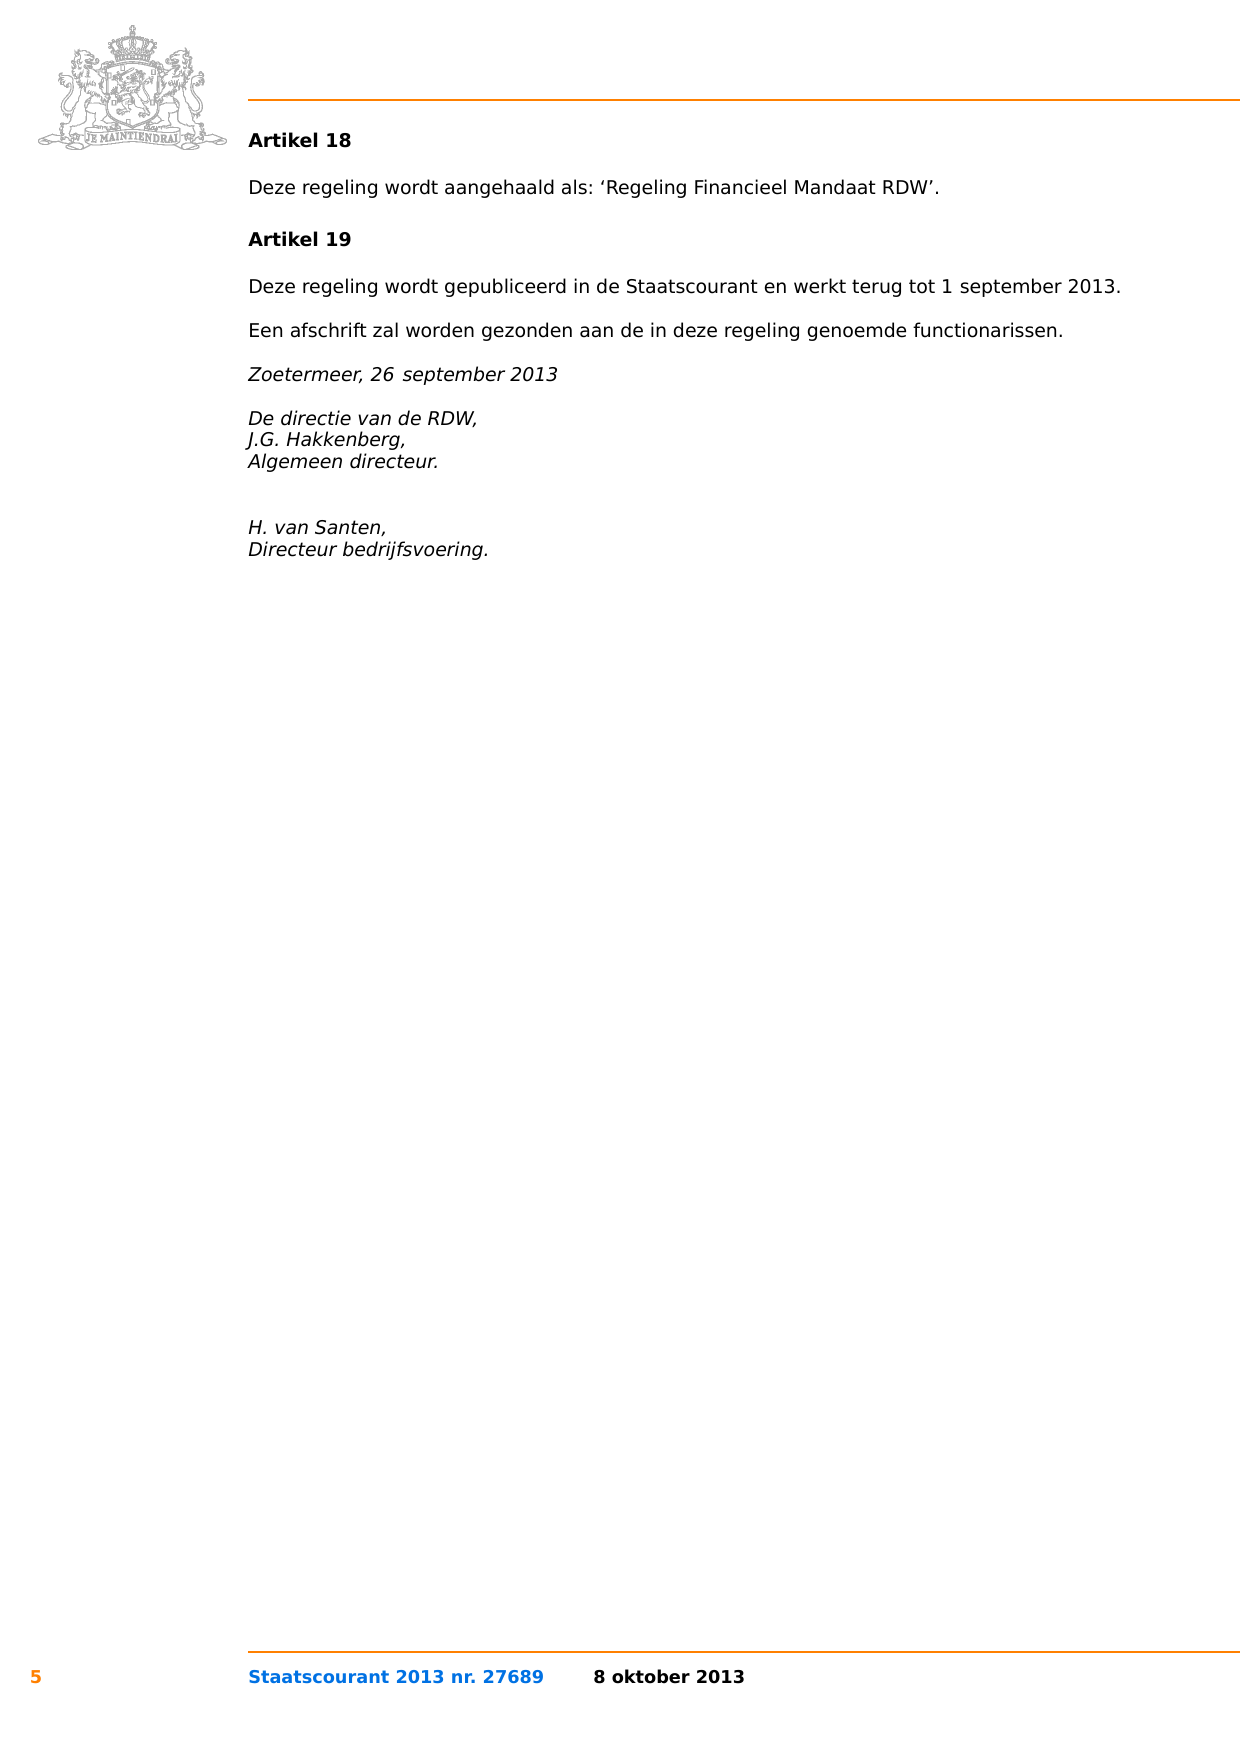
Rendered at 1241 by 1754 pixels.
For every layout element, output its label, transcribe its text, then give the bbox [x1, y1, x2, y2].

subtitle Artikel 18 [248, 130, 1163, 152]
text Zoetermeer, 26 september 2013 [248, 363, 1163, 386]
text Een afschrift zal worden gezonden aan de in deze regeling genoemde functionarissen. [248, 320, 1163, 342]
subtitle Artikel 19 [248, 229, 1163, 251]
text Deze regeling wordt gepubliceerd in de Staatscourant en werkt terug tot 1 september 2013. [248, 276, 1163, 298]
text H. van Santen, Directeur bedrijfsvoering. [248, 495, 1163, 561]
picture [38, 25, 227, 150]
text Deze regeling wordt aangehaald als: ‘Regeling Financieel Mandaat RDW’. [248, 177, 1163, 199]
text De directie van de RDW, J.G. Hakkenberg, Algemeen directeur. [248, 407, 1163, 473]
